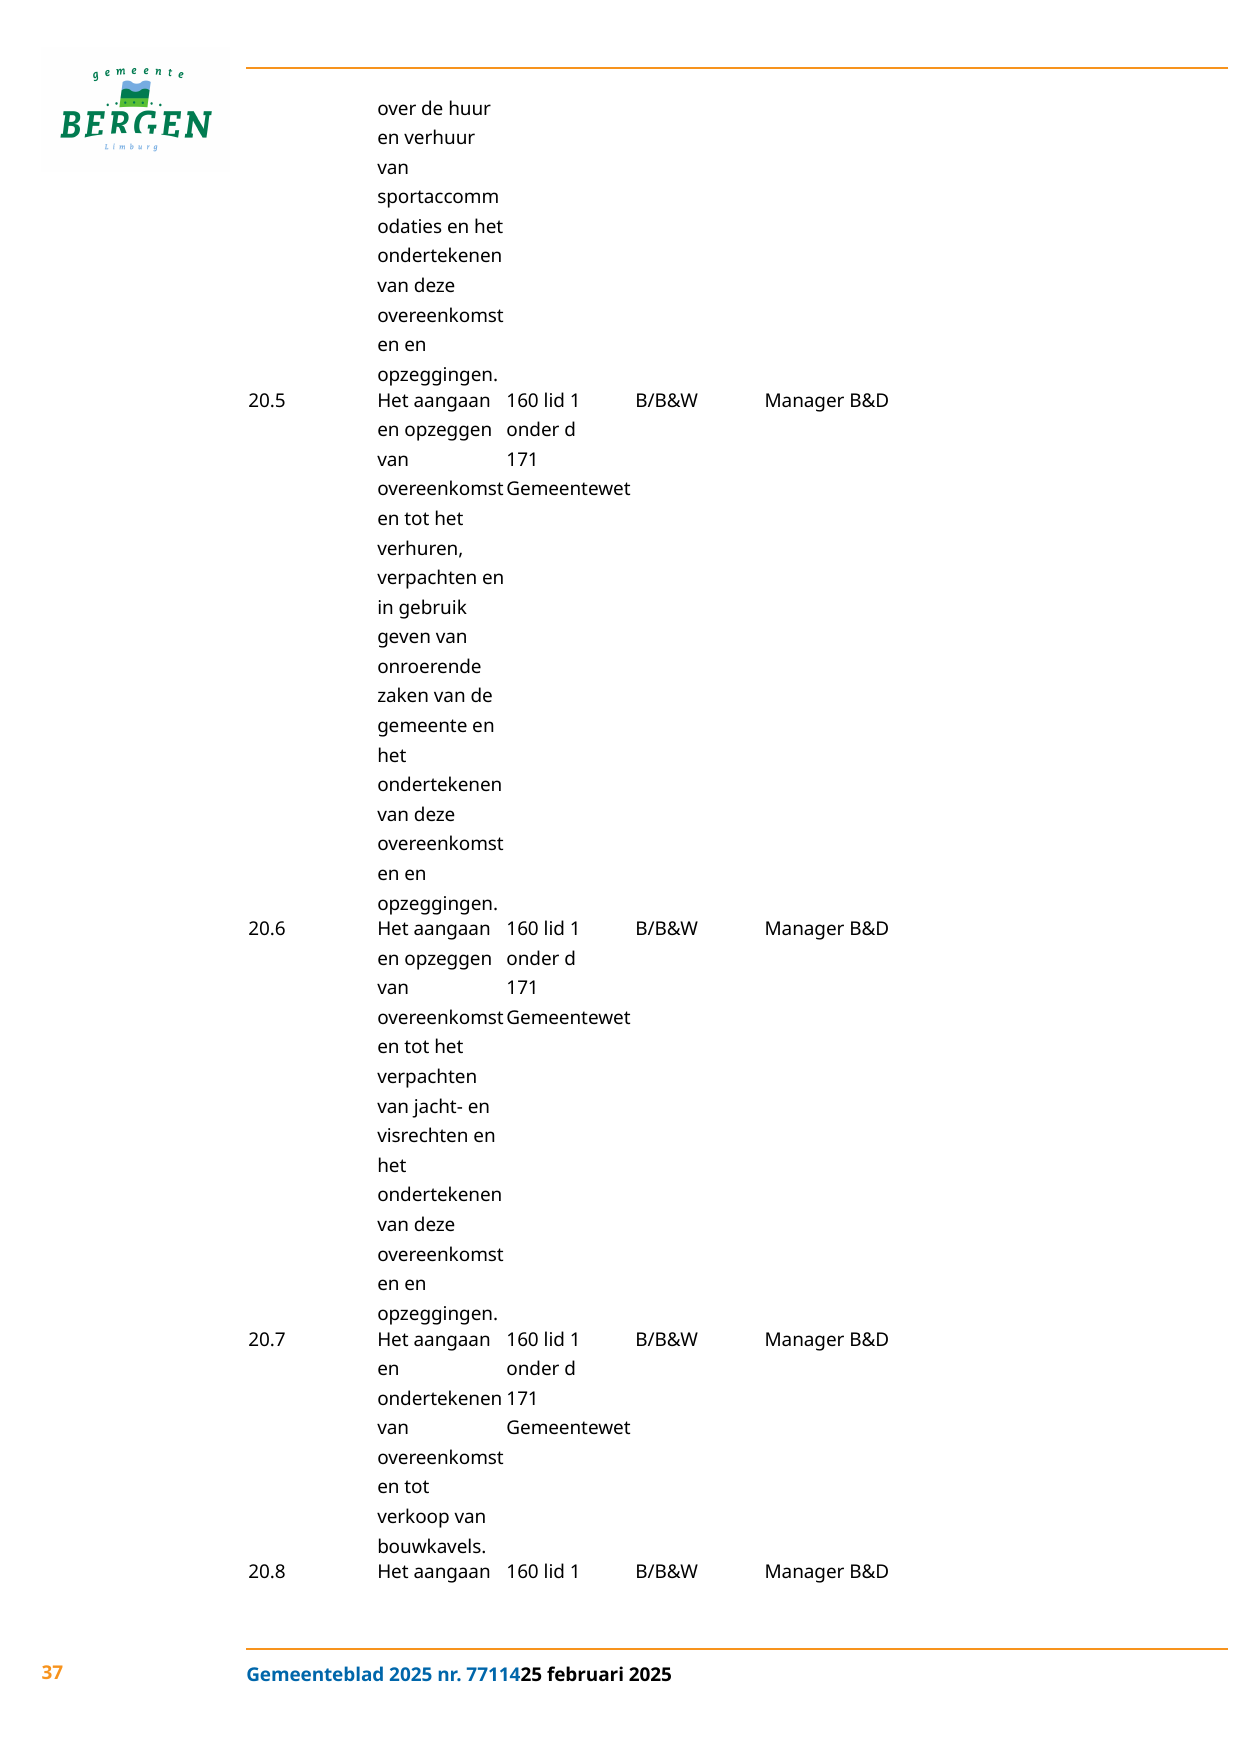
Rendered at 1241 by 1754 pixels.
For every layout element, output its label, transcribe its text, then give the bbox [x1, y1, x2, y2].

table_cell B/B&W [635, 1326, 764, 1558]
table_cell Manager B&D [764, 1559, 893, 1584]
table_cell [248, 95, 377, 387]
picture [41, 47, 231, 172]
table_cell [894, 1326, 1022, 1558]
table_cell over de huur en verhuur van sportaccommodaties en het ondertekenen van deze overeenkomsten en opzeggingen. [377, 95, 506, 387]
table_cell [894, 387, 1022, 915]
table_cell 160 lid 1 onder d 171 Gemeentewet [506, 915, 635, 1326]
table_cell Het aangaan [377, 1559, 506, 1584]
table_cell Manager B&D [764, 387, 893, 915]
table_cell 20.5 [248, 387, 377, 915]
table_cell [1023, 387, 1152, 915]
table_cell Het aangaan en opzeggen van overeenkomsten tot het verpachten van jacht- en visrechten en het ondertekenen van deze overeenkomsten en opzeggingen. [377, 915, 506, 1326]
table_cell Manager B&D [764, 915, 893, 1326]
table_cell 20.6 [248, 915, 377, 1326]
table_cell [894, 1559, 1022, 1584]
table_cell 160 lid 1 onder d 171 Gemeentewet [506, 387, 635, 915]
table_cell 160 lid 1 onder d 171 Gemeentewet [506, 1326, 635, 1558]
table_cell [1023, 95, 1152, 387]
table_cell [894, 95, 1022, 387]
table_cell [506, 95, 635, 387]
table_cell B/B&W [635, 1559, 764, 1584]
table_cell B/B&W [635, 387, 764, 915]
table_cell [1023, 915, 1152, 1326]
table_cell Het aangaan en ondertekenen van overeenkomsten tot verkoop van bouwkavels. [377, 1326, 506, 1558]
table_cell Manager B&D [764, 1326, 893, 1558]
table_cell [635, 95, 764, 387]
table_cell [764, 95, 893, 387]
table_cell B/B&W [635, 915, 764, 1326]
table_cell 20.8 [248, 1559, 377, 1584]
table_cell 160 lid 1 [506, 1559, 635, 1584]
table_cell [1023, 1326, 1152, 1558]
table_cell [1023, 1559, 1152, 1584]
table_cell Het aangaan en opzeggen van overeenkomsten tot het verhuren, verpachten en in gebruik geven van onroerende zaken van de gemeente en het ondertekenen van deze overeenkomsten en opzeggingen. [377, 387, 506, 915]
table_cell 20.7 [248, 1326, 377, 1558]
table_cell [894, 915, 1022, 1326]
